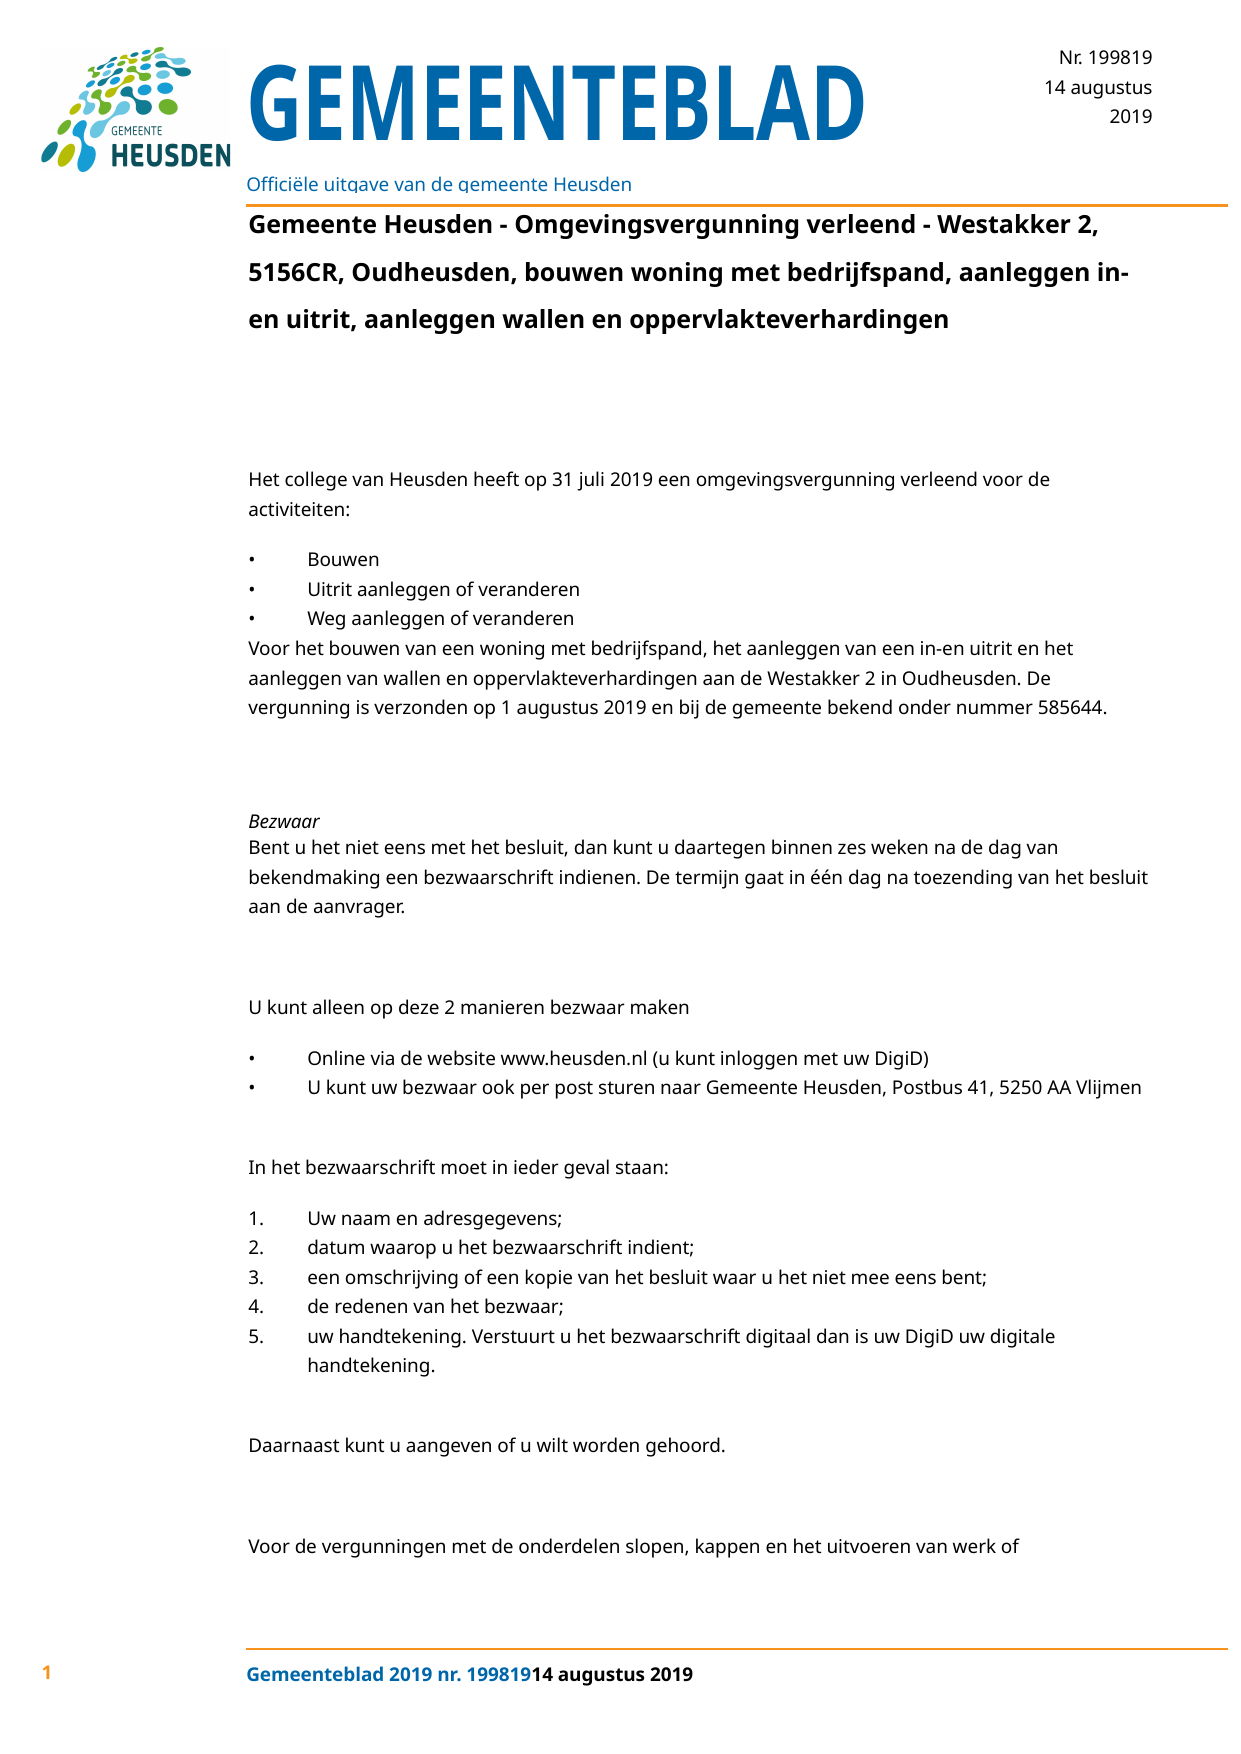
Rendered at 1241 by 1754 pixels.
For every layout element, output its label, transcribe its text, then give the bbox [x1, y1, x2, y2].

text U kunt alleen op deze 2 manieren bezwaar maken [248, 994, 1152, 1020]
list Weg aanleggen of veranderen [248, 606, 1152, 631]
list Online via de website www.heusden.nl (u kunt inloggen met uw DigiD) [248, 1045, 1152, 1071]
text Voor het bouwen van een woning met bedrijfspand, het aanleggen van een in-en uitrit en het aanleggen van wallen en oppervlakteverhardingen aan de Westakker 2 in Oudheusden. De vergunning is verzonden op 1 augustus 2019 en bij de gemeente bekend onder nummer 585644. [248, 635, 1152, 720]
text Bezwaar [248, 809, 1152, 834]
text Het college van Heusden heeft op 31 juli 2019 een omgevingsvergunning verleend voor de activiteiten: [248, 466, 1152, 522]
list uw handtekening. Verstuurt u het bezwaarschrift digitaal dan is uw DigiD uw digitale handtekening. [248, 1323, 1152, 1378]
text Gemeente Heusden - Omgevingsvergunning verleend - Westakker 2, 5156CR, Oudheusden, bouwen woning met bedrijfspand, aanleggen in-en uitrit, aanleggen wallen en oppervlakteverhardingen [248, 207, 1152, 336]
list Bouwen [248, 546, 1152, 572]
text In het bezwaarschrift moet in ieder geval staan: [248, 1154, 1152, 1180]
text Daarnaast kunt u aangeven of u wilt worden gehoord. [248, 1433, 1152, 1458]
list U kunt uw bezwaar ook per post sturen naar Gemeente Heusden, Postbus 41, 5250 AA Vlijmen [248, 1074, 1152, 1100]
list datum waarop u het bezwaarschrift indient; [248, 1234, 1152, 1260]
list Uw naam en adresgegevens; [248, 1205, 1152, 1231]
picture [41, 47, 231, 172]
text Bent u het niet eens met het besluit, dan kunt u daartegen binnen zes weken na de dag van bekendmaking een bezwaarschrift indienen. De termijn gaat in één dag na toezending van het besluit aan de aanvrager. [248, 834, 1152, 919]
text Voor de vergunningen met de onderdelen slopen, kappen en het uitvoeren van werk of [248, 1533, 1152, 1559]
list Uitrit aanleggen of veranderen [248, 576, 1152, 602]
list een omschrijving of een kopie van het besluit waar u het niet mee eens bent; [248, 1264, 1152, 1290]
list de redenen van het bezwaar; [248, 1293, 1152, 1319]
